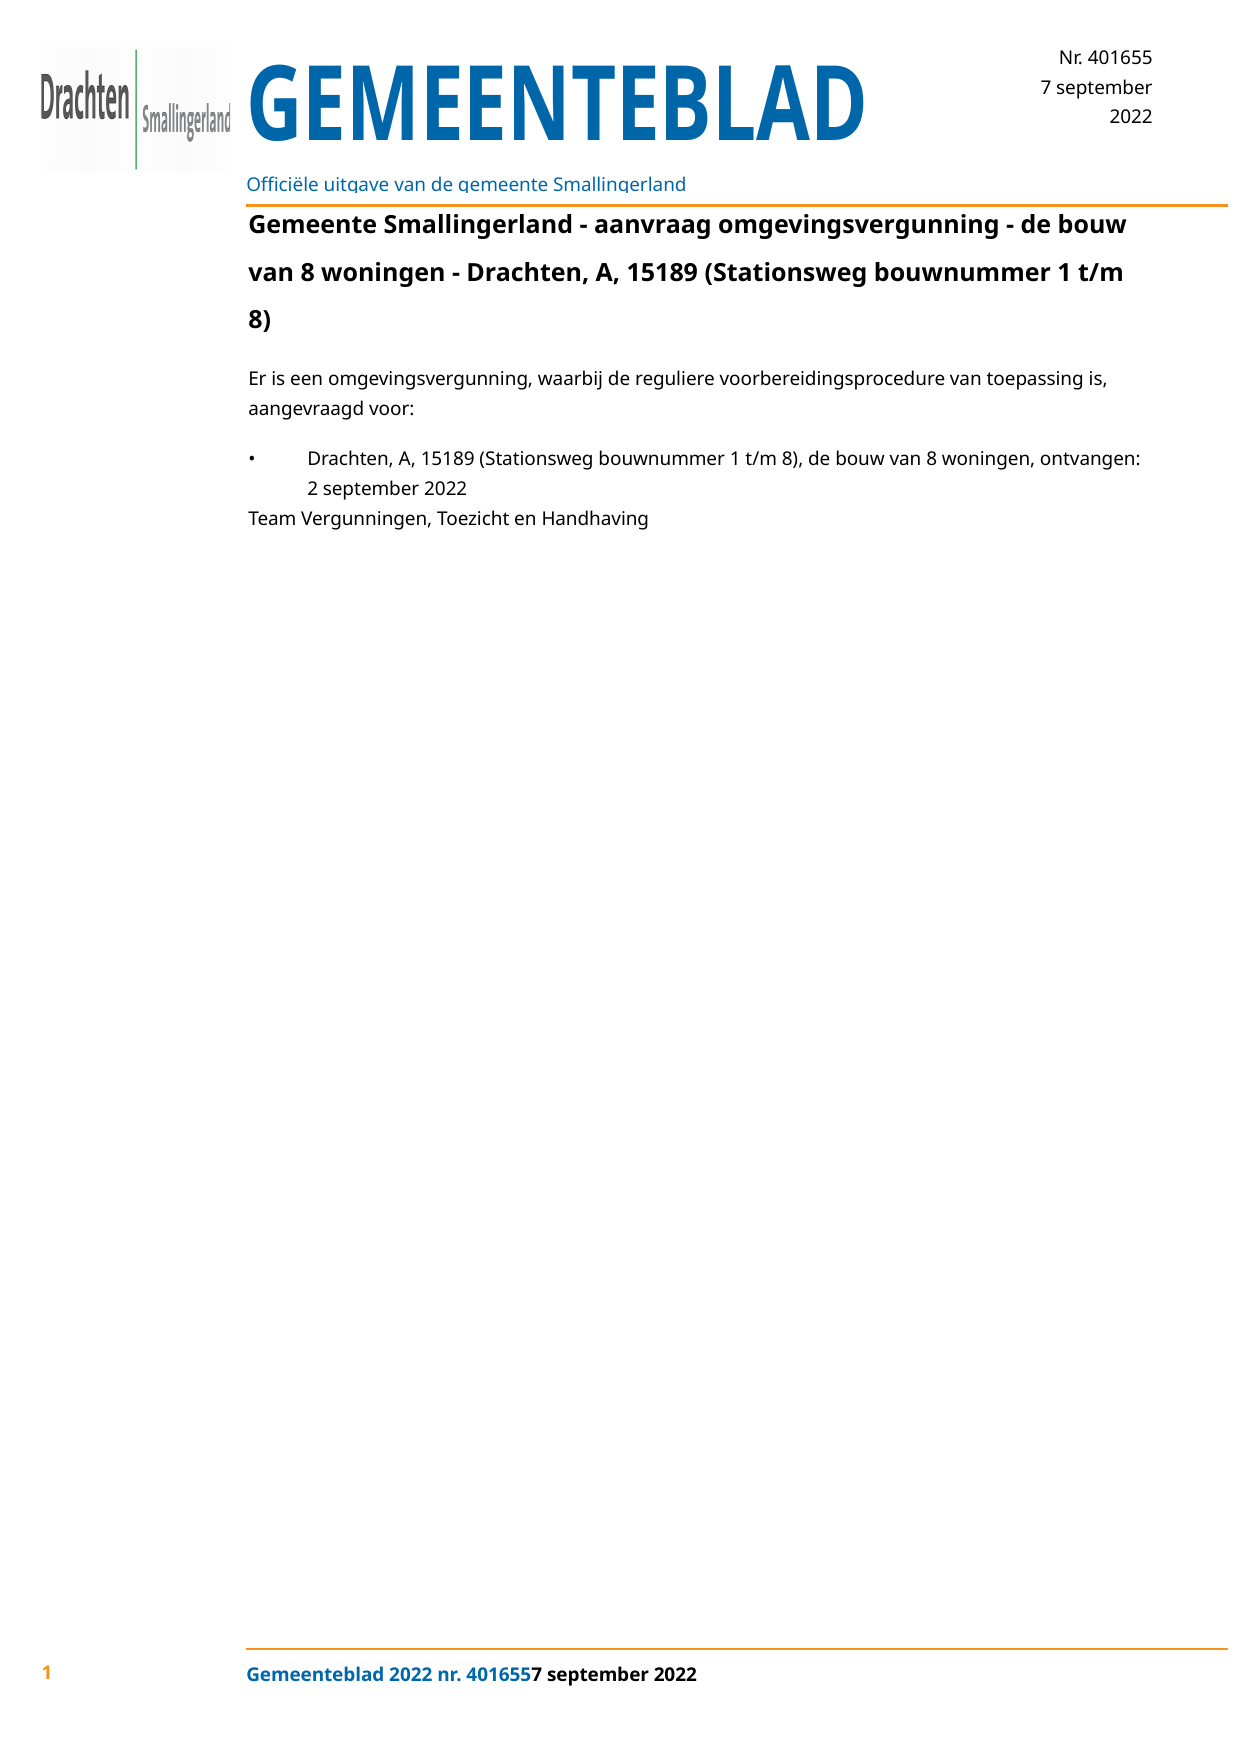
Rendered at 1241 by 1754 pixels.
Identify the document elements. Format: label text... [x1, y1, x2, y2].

text Gemeente Smallingerland - aanvraag omgevingsvergunning - de bouw van 8 woningen - Drachten, A, 15189 (Stationsweg bouwnummer 1 t/m 8) [248, 207, 1152, 336]
list Drachten, A, 15189 (Stationsweg bouwnummer 1 t/m 8), de bouw van 8 woningen, ontvangen: 2 september 2022 [248, 446, 1152, 501]
text Er is een omgevingsvergunning, waarbij de reguliere voorbereidingsprocedure van toepassing is, aangevraagd voor: [248, 366, 1152, 421]
picture [41, 47, 231, 172]
text Team Vergunningen, Toezicht en Handhaving [248, 505, 1152, 530]
